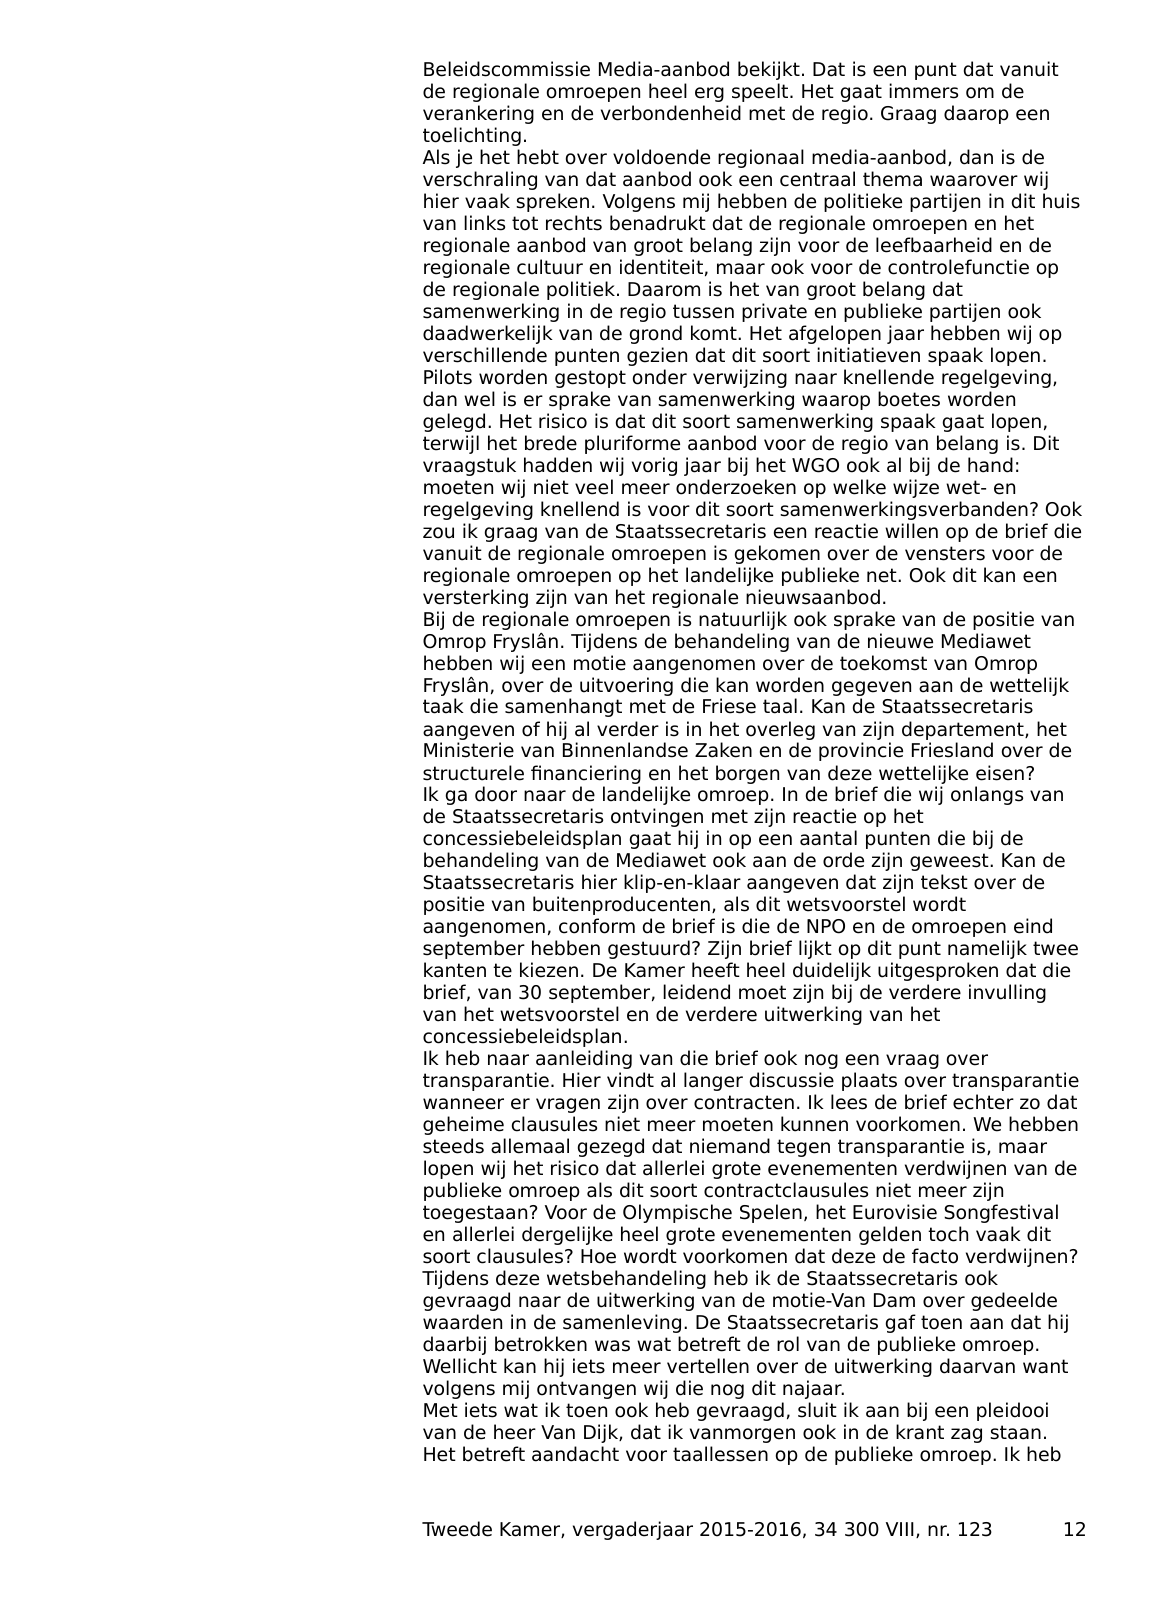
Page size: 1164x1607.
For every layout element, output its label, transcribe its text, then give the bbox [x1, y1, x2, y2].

text Beleidscommissie Media-aanbod bekijkt. Dat is een punt dat vanuit de regionale omroepen heel erg speelt. Het gaat immers om de verankering en de verbondenheid met de regio. Graag daarop een toelichting. [422, 59, 1087, 147]
text Bij de regionale omroepen is natuurlijk ook sprake van de positie van Omrop Fryslân. Tijdens de behandeling van de nieuwe Mediawet hebben wij een motie aangenomen over de toekomst van Omrop Fryslân, over de uitvoering die kan worden gegeven aan de wettelijk taak die samenhangt met de Friese taal. Kan de Staatssecretaris aangeven of hij al verder is in het overleg van zijn departement, het Ministerie van Binnenlandse Zaken en de provincie Friesland over de structurele financiering en het borgen van deze wettelijke eisen? [422, 608, 1087, 784]
text Tijdens deze wetsbehandeling heb ik de Staatssecretaris ook gevraagd naar de uitwerking van de motie-Van Dam over gedeelde waarden in de samenleving. De Staatssecretaris gaf toen aan dat hij daarbij betrokken was wat betreft de rol van de publieke omroep. Wellicht kan hij iets meer vertellen over de uitwerking daarvan want volgens mij ontvangen wij die nog dit najaar. [422, 1268, 1087, 1400]
text Ik heb naar aanleiding van die brief ook nog een vraag over transparantie. Hier vindt al langer discussie plaats over transparantie wanneer er vragen zijn over contracten. Ik lees de brief echter zo dat geheime clausules niet meer moeten kunnen voorkomen. We hebben steeds allemaal gezegd dat niemand tegen transparantie is, maar lopen wij het risico dat allerlei grote evenementen verdwijnen van de publieke omroep als dit soort contractclausules niet meer zijn toegestaan? Voor de Olympische Spelen, het Eurovisie Songfestival en allerlei dergelijke heel grote evenementen gelden toch vaak dit soort clausules? Hoe wordt voorkomen dat deze de facto verdwijnen? [422, 1048, 1087, 1268]
text Als je het hebt over voldoende regionaal media-aanbod, dan is de verschraling van dat aanbod ook een centraal thema waarover wij hier vaak spreken. Volgens mij hebben de politieke partijen in dit huis van links tot rechts benadrukt dat de regionale omroepen en het regionale aanbod van groot belang zijn voor de leefbaarheid en de regionale cultuur en identiteit, maar ook voor de controlefunctie op de regionale politiek. Daarom is het van groot belang dat samenwerking in de regio tussen private en publieke partijen ook daadwerkelijk van de grond komt. Het afgelopen jaar hebben wij op verschillende punten gezien dat dit soort initiatieven spaak lopen. Pilots worden gestopt onder verwijzing naar knellende regelgeving, dan wel is er sprake van samenwerking waarop boetes worden gelegd. Het risico is dat dit soort samenwerking spaak gaat lopen, terwijl het brede pluriforme aanbod voor de regio van belang is. Dit vraagstuk hadden wij vorig jaar bij het WGO ook al bij de hand: moeten wij niet veel meer onderzoeken op welke wijze wet- en regelgeving knellend is voor dit soort samenwerkingsverbanden? Ook zou ik graag van de Staatssecretaris een reactie willen op de brief die vanuit de regionale omroepen is gekomen over de vensters voor de regionale omroepen op het landelijke publieke net. Ook dit kan een versterking zijn van het regionale nieuwsaanbod. [422, 147, 1087, 608]
text Met iets wat ik toen ook heb gevraagd, sluit ik aan bij een pleidooi van de heer Van Dijk, dat ik vanmorgen ook in de krant zag staan. Het betreft aandacht voor taallessen op de publieke omroep. Ik heb [422, 1400, 1087, 1466]
text Ik ga door naar de landelijke omroep. In de brief die wij onlangs van de Staatssecretaris ontvingen met zijn reactie op het concessiebeleidsplan gaat hij in op een aantal punten die bij de behandeling van de Mediawet ook aan de orde zijn geweest. Kan de Staatssecretaris hier klip-en-klaar aangeven dat zijn tekst over de positie van buitenproducenten, als dit wetsvoorstel wordt aangenomen, conform de brief is die de NPO en de omroepen eind september hebben gestuurd? Zijn brief lijkt op dit punt namelijk twee kanten te kiezen. De Kamer heeft heel duidelijk uitgesproken dat die brief, van 30 september, leidend moet zijn bij de verdere invulling van het wetsvoorstel en de verdere uitwerking van het concessiebeleidsplan. [422, 784, 1087, 1048]
